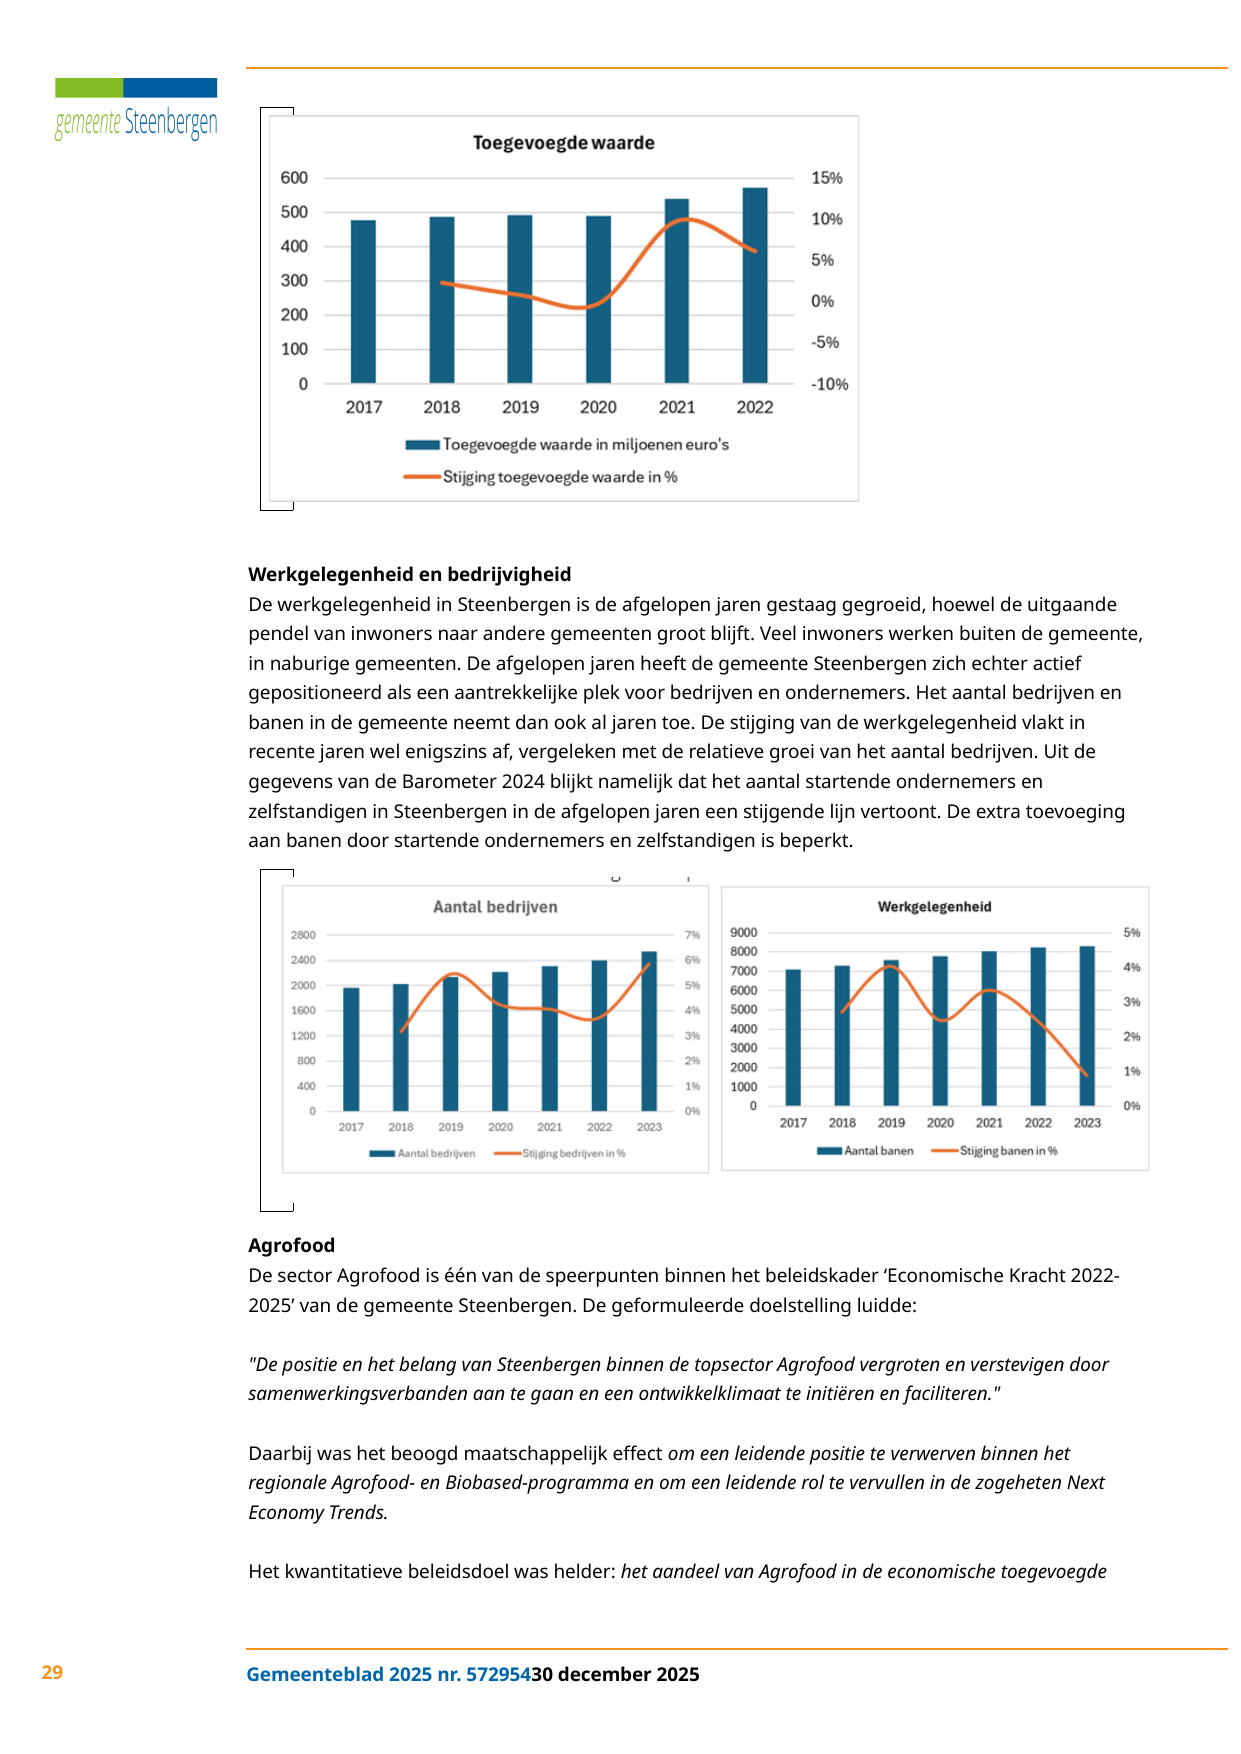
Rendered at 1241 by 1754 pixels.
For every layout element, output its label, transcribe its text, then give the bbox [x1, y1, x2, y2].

text "De positie en het belang van Steenbergen binnen de topsector Agrofood vergroten en verstevigen door samenwerkingsverbanden aan te gaan en een ontwikkelklimaat te initiëren en faciliteren." [248, 1351, 1152, 1406]
picture [41, 47, 231, 172]
text Daarbij was het beoogd maatschappelijk effect om een leidende positie te verwerven binnen het regionale Agrofood- en Biobased-programma en om een leidende rol te vervullen in de zogeheten Next Economy Trends. [248, 1440, 1152, 1524]
text De sector Agrofood is één van de speerpunten binnen het beleidskader ‘Economische Kracht 2022-2025’ van de gemeente Steenbergen. De geformuleerde doelstelling luidde: [248, 1262, 1152, 1317]
text Werkgelegenheid en bedrijvigheid [248, 561, 1152, 587]
text Het kwantitatieve beleidsdoel was helder: het aandeel van Agrofood in de economische toegevoegde [248, 1558, 1152, 1584]
text Agrofood [248, 1233, 1152, 1258]
picture [268, 115, 860, 502]
text De werkgelegenheid in Steenbergen is de afgelopen jaren gestaag gegroeid, hoewel de uitgaande pendel van inwoners naar andere gemeenten groot blijft. Veel inwoners werken buiten de gemeente, in naburige gemeenten. De afgelopen jaren heeft de gemeente Steenbergen zich echter actief gepositioneerd als een aantrekkelijke plek voor bedrijven en ondernemers. Het aantal bedrijven en banen in de gemeente neemt dan ook al jaren toe. De stijging van de werkgelegenheid vlakt in recente jaren wel enigszins af, vergeleken met de relatieve groei van het aantal bedrijven. Uit de gegevens van de Barometer 2024 blijkt namelijk dat het aantal startende ondernemers en zelfstandigen in Steenbergen in de afgelopen jaren een stijgende lijn vertoont. De extra toevoeging aan banen door startende ondernemers en zelfstandigen is beperkt. [248, 591, 1152, 853]
picture [268, 877, 1173, 1203]
